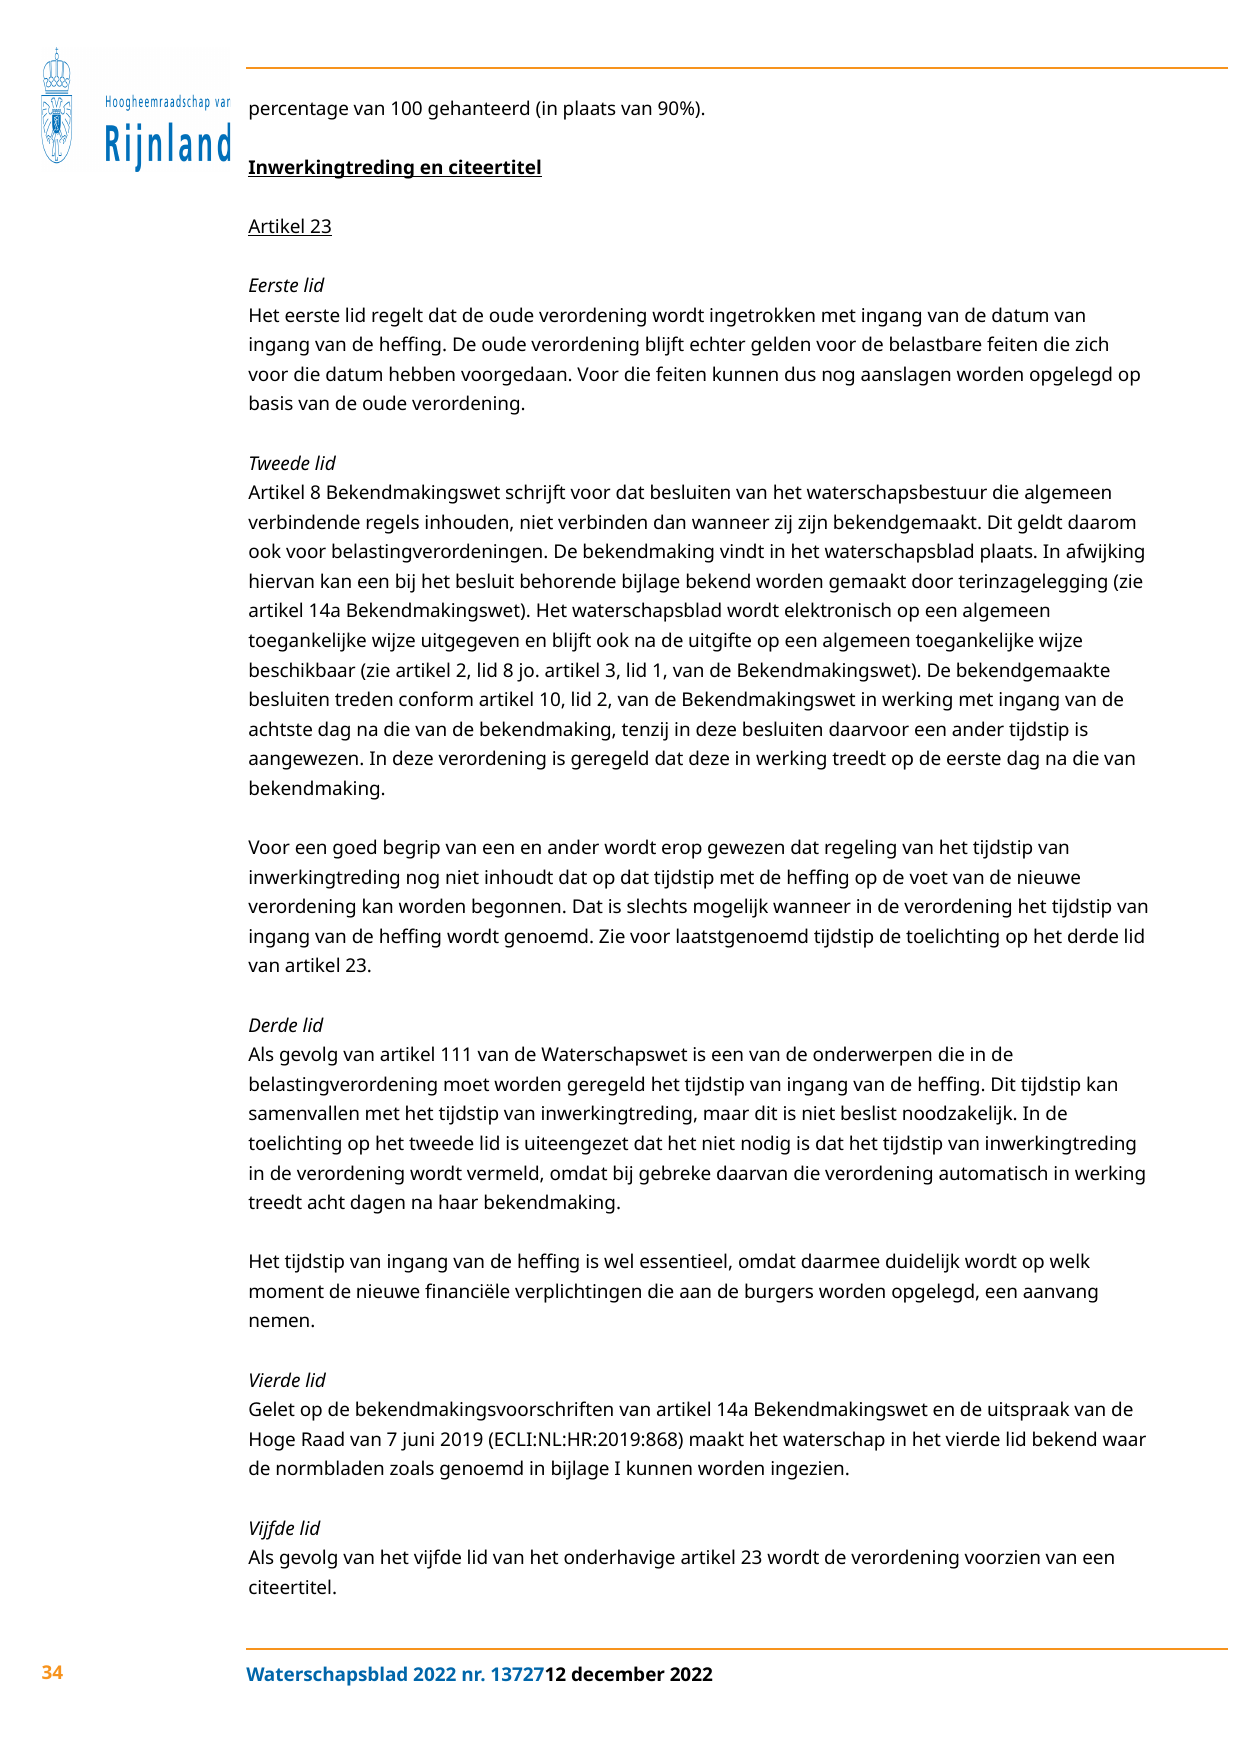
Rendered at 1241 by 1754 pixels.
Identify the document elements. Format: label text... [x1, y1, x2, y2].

text Vijfde lid [248, 1515, 1152, 1541]
text Gelet op de bekendmakingsvoorschriften van artikel 14a Bekendmakingswet en de uitspraak van de Hoge Raad van 7 juni 2019 (ECLI:NL:HR:2019:868) maakt het waterschap in het vierde lid bekend waar de normbladen zoals genoemd in bijlage I kunnen worden ingezien. [248, 1396, 1152, 1481]
text Artikel 23 [248, 213, 1152, 239]
text Derde lid [248, 1012, 1152, 1038]
picture [41, 47, 231, 172]
text Inwerkingtreding en citeertitel [248, 154, 1152, 180]
text Voor een goed begrip van een en ander wordt erop gewezen dat regeling van het tijdstip van inwerkingtreding nog niet inhoudt dat op dat tijdstip met de heffing op de voet van de nieuwe verordening kan worden begonnen. Dat is slechts mogelijk wanneer in de verordening het tijdstip van ingang van de heffing wordt genoemd. Zie voor laatstgenoemd tijdstip de toelichting op het derde lid van artikel 23. [248, 834, 1152, 978]
text Tweede lid [248, 450, 1152, 476]
text Het eerste lid regelt dat de oude verordening wordt ingetrokken met ingang van de datum van ingang van de heffing. De oude verordening blijft echter gelden voor de belastbare feiten die zich voor die datum hebben voorgedaan. Voor die feiten kunnen dus nog aanslagen worden opgelegd op basis van de oude verordening. [248, 302, 1152, 416]
text Eerste lid [248, 272, 1152, 298]
text percentage van 100 gehanteerd (in plaats van 90%). [248, 95, 1152, 121]
text Vierde lid [248, 1367, 1152, 1393]
text Het tijdstip van ingang van de heffing is wel essentieel, omdat daarmee duidelijk wordt op welk moment de nieuwe financiële verplichtingen die aan de burgers worden opgelegd, een aanvang nemen. [248, 1248, 1152, 1333]
text Als gevolg van het vijfde lid van het onderhavige artikel 23 wordt de verordening voorzien van een citeertitel. [248, 1544, 1152, 1600]
text Artikel 8 Bekendmakingswet schrijft voor dat besluiten van het waterschapsbestuur die algemeen verbindende regels inhouden, niet verbinden dan wanneer zij zijn bekendgemaakt. Dit geldt daarom ook voor belastingverordeningen. De bekendmaking vindt in het waterschapsblad plaats. In afwijking hiervan kan een bij het besluit behorende bijlage bekend worden gemaakt door terinzagelegging (zie artikel 14a Bekendmakingswet). Het waterschapsblad wordt elektronisch op een algemeen toegankelijke wijze uitgegeven en blijft ook na de uitgifte op een algemeen toegankelijke wijze beschikbaar (zie artikel 2, lid 8 jo. artikel 3, lid 1, van de Bekendmakingswet). De bekendgemaakte besluiten treden conform artikel 10, lid 2, van de Bekendmakingswet in werking met ingang van de achtste dag na die van de bekendmaking, tenzij in deze besluiten daarvoor een ander tijdstip is aangewezen. In deze verordening is geregeld dat deze in werking treedt op de eerste dag na die van bekendmaking. [248, 479, 1152, 801]
text Als gevolg van artikel 111 van de Waterschapswet is een van de onderwerpen die in de belastingverordening moet worden geregeld het tijdstip van ingang van de heffing. Dit tijdstip kan samenvallen met het tijdstip van inwerkingtreding, maar dit is niet beslist noodzakelijk. In de toelichting op het tweede lid is uiteengezet dat het niet nodig is dat het tijdstip van inwerkingtreding in de verordening wordt vermeld, omdat bij gebreke daarvan die verordening automatisch in werking treedt acht dagen na haar bekendmaking. [248, 1041, 1152, 1215]
